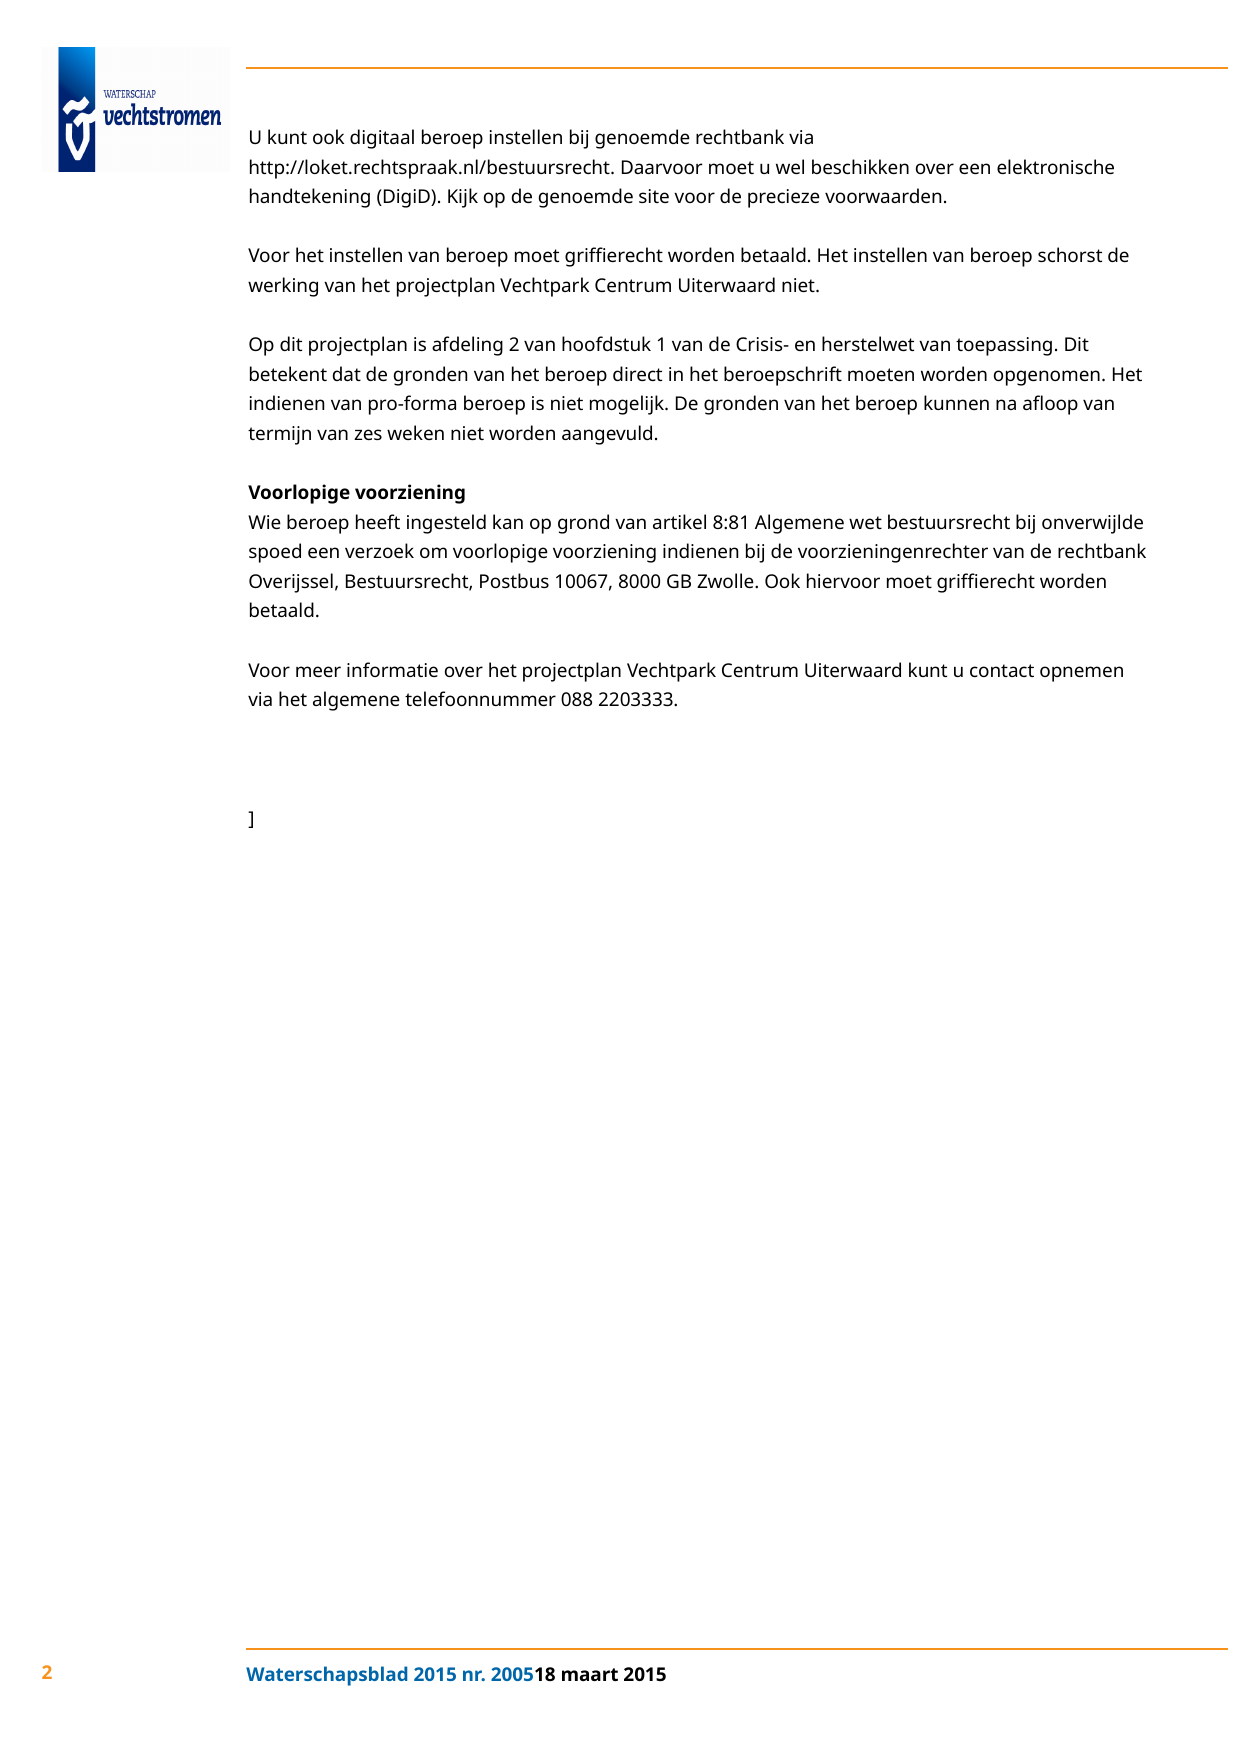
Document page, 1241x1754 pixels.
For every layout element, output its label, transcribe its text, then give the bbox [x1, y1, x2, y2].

text ] [248, 805, 1152, 831]
text Wie beroep heeft ingesteld kan op grond van artikel 8:81 Algemene wet bestuursrecht bij onverwijlde spoed een verzoek om voorlopige voorziening indienen bij de voorzieningenrechter van de rechtbank Overijssel, Bestuursrecht, Postbus 10067, 8000 GB Zwolle. Ook hiervoor moet griffierecht worden betaald. [248, 509, 1152, 623]
text Voor meer informatie over het projectplan Vechtpark Centrum Uiterwaard kunt u contact opnemen via het algemene telefoonnummer 088 2203333. [248, 657, 1152, 712]
text Voorlopige voorziening [248, 479, 1152, 505]
picture [41, 47, 231, 172]
text U kunt ook digitaal beroep instellen bij genoemde rechtbank via http://loket.rechtspraak.nl/bestuursrecht. Daarvoor moet u wel beschikken over een elektronische handtekening (DigiD). Kijk op de genoemde site voor de precieze voorwaarden. [248, 124, 1152, 209]
text Op dit projectplan is afdeling 2 van hoofdstuk 1 van de Crisis- en herstelwet van toepassing. Dit betekent dat de gronden van het beroep direct in het beroepschrift moeten worden opgenomen. Het indienen van pro-forma beroep is niet mogelijk. De gronden van het beroep kunnen na afloop van termijn van zes weken niet worden aangevuld. [248, 331, 1152, 446]
text Voor het instellen van beroep moet griffierecht worden betaald. Het instellen van beroep schorst de werking van het projectplan Vechtpark Centrum Uiterwaard niet. [248, 243, 1152, 298]
